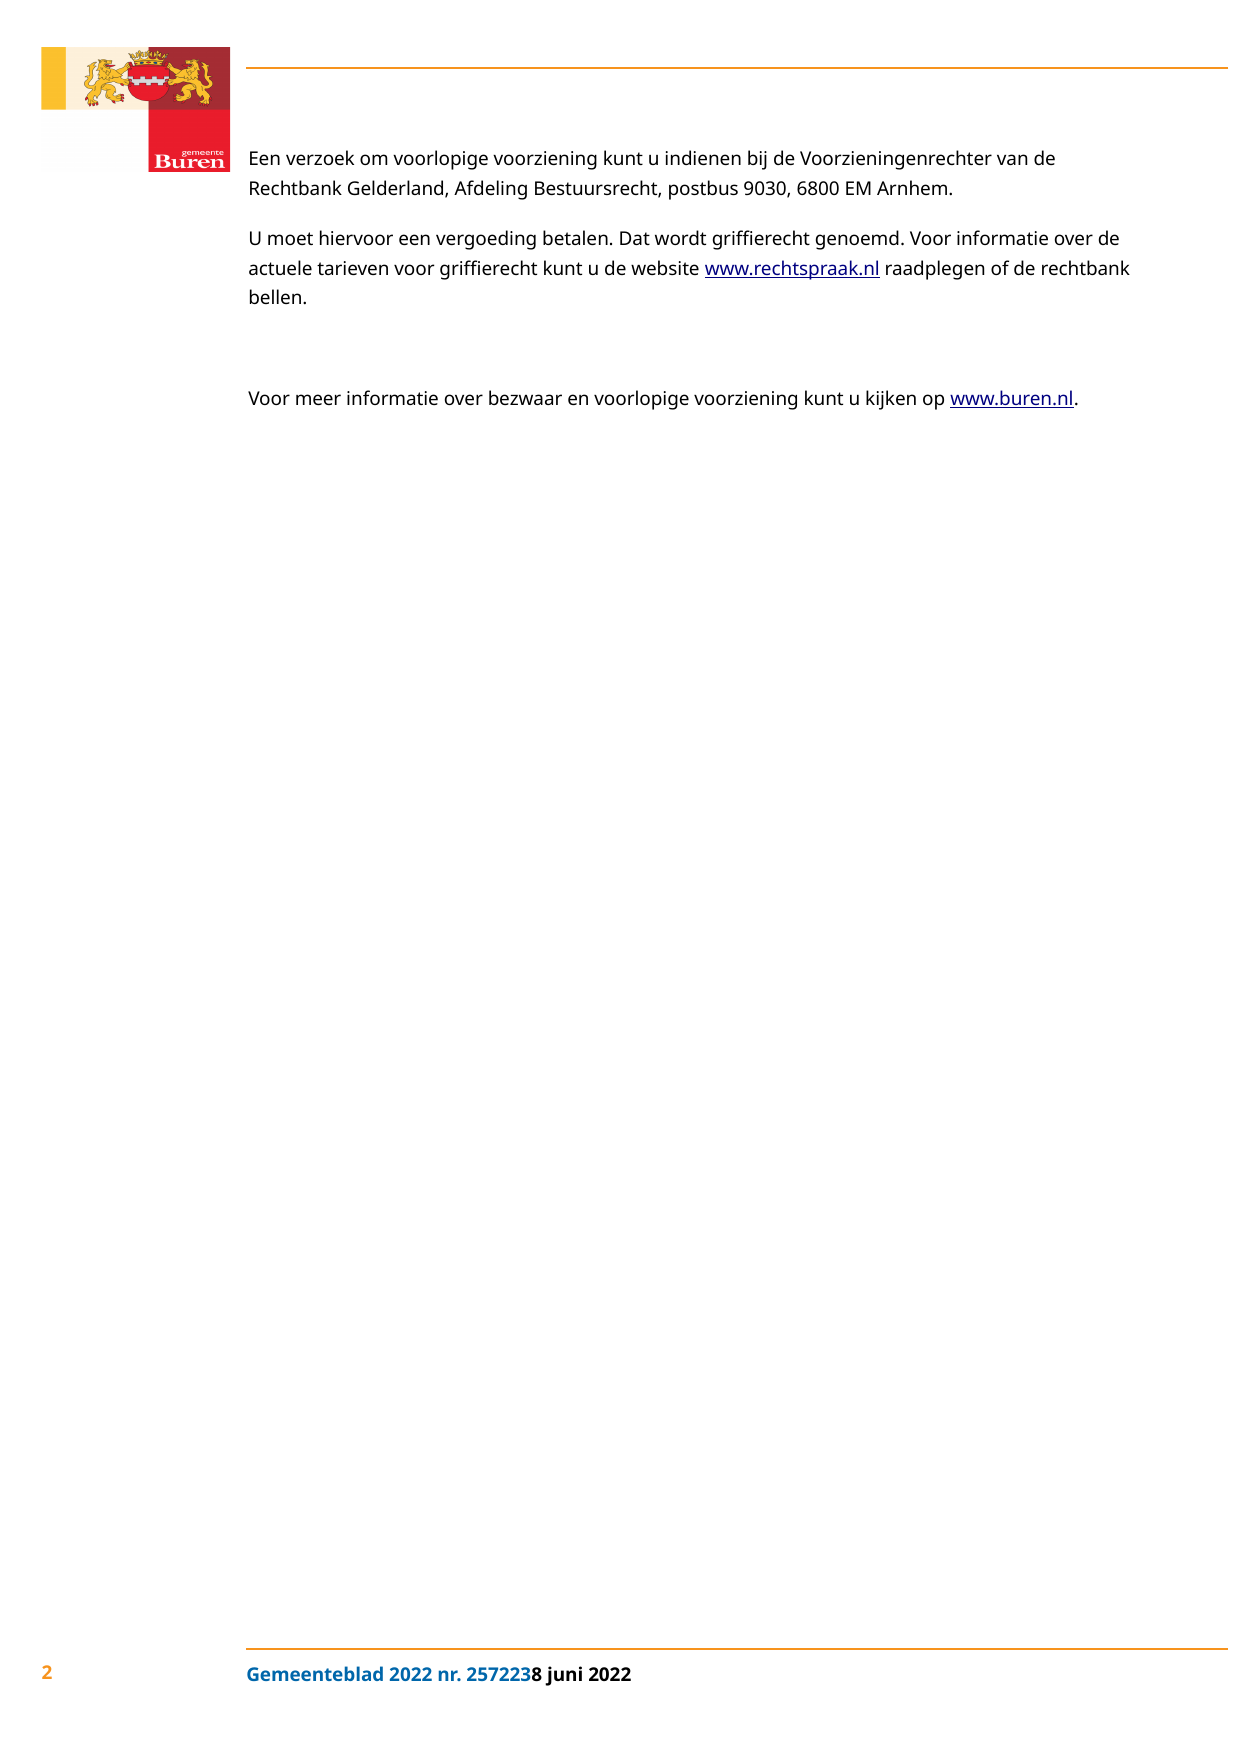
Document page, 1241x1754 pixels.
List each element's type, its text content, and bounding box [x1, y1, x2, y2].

text Een verzoek om voorlopige voorziening kunt u indienen bij de Voorzieningenrechter van de Rechtbank Gelderland, Afdeling Bestuursrecht, postbus 9030, 6800 EM Arnhem. [248, 145, 1152, 201]
text Voor meer informatie over bezwaar en voorlopige voorziening kunt u kijken op www.buren.nl. [248, 385, 1152, 411]
text U moet hiervoor een vergoeding betalen. Dat wordt griffierecht genoemd. Voor informatie over de actuele tarieven voor griffierecht kunt u de website www.rechtspraak.nl raadplegen of de rechtbank bellen. [248, 225, 1152, 310]
picture [41, 47, 231, 172]
